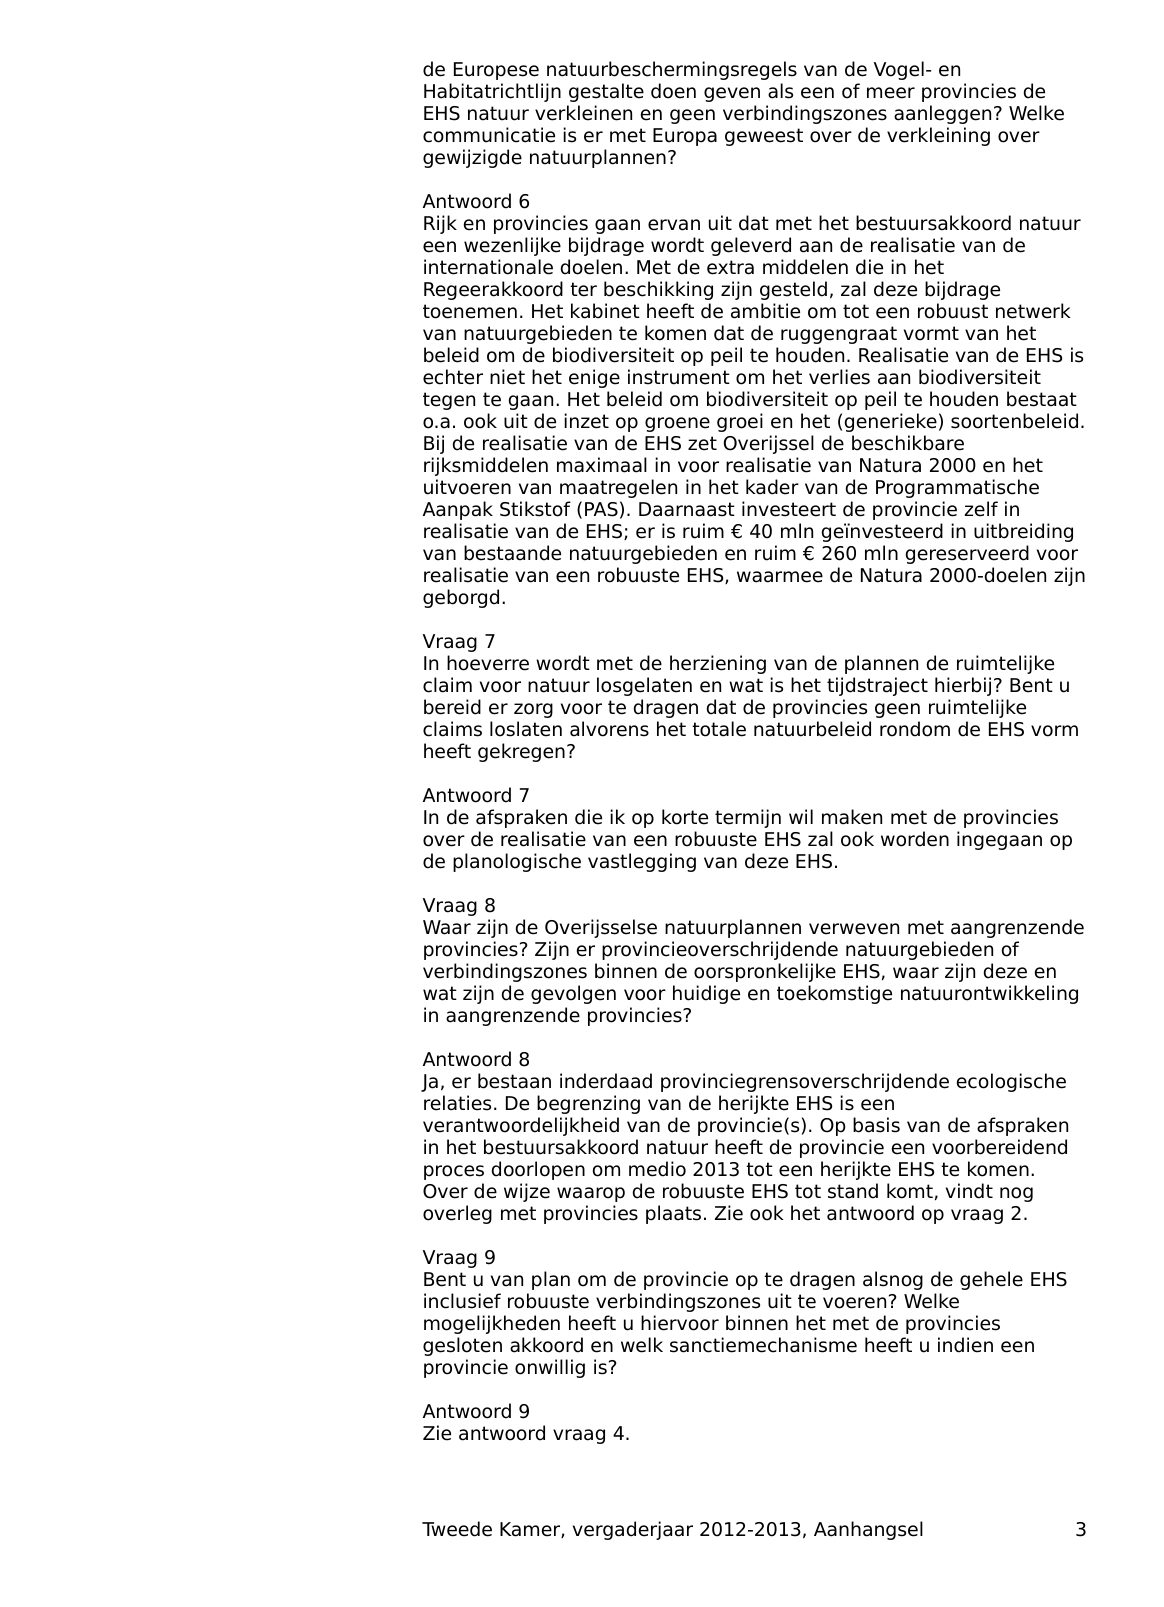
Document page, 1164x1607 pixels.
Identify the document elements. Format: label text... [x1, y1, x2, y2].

text Vraag 8 [422, 895, 1087, 917]
text Rijk en provincies gaan ervan uit dat met het bestuursakkoord natuur een wezenlijke bijdrage wordt geleverd aan de realisatie van de internationale doelen. Met de extra middelen die in het Regeerakkoord ter beschikking zijn gesteld, zal deze bijdrage toenemen. Het kabinet heeft de ambitie om tot een robuust netwerk van natuurgebieden te komen dat de ruggengraat vormt van het beleid om de biodiversiteit op peil te houden. Realisatie van de EHS is echter niet het enige instrument om het verlies aan biodiversiteit tegen te gaan. Het beleid om biodiversiteit op peil te houden bestaat o.a. ook uit de inzet op groene groei en het (generieke) soortenbeleid. [422, 213, 1087, 433]
text Antwoord 8 [422, 1049, 1087, 1071]
text Bij de realisatie van de EHS zet Overijssel de beschikbare rijksmiddelen maximaal in voor realisatie van Natura 2000 en het uitvoeren van maatregelen in het kader van de Programmatische Aanpak Stikstof (PAS). Daarnaast investeert de provincie zelf in realisatie van de EHS; er is ruim € 40 mln geïnvesteerd in uitbreiding van bestaande natuurgebieden en ruim € 260 mln gereserveerd voor realisatie van een robuuste EHS, waarmee de Natura 2000-doelen zijn geborgd. [422, 433, 1087, 609]
text In de afspraken die ik op korte termijn wil maken met de provincies over de realisatie van een robuuste EHS zal ook worden ingegaan op de planologische vastlegging van deze EHS. [422, 807, 1087, 873]
text Waar zijn de Overijsselse natuurplannen verweven met aangrenzende provincies? Zijn er provincieoverschrijdende natuurgebieden of verbindingszones binnen de oorspronkelijke EHS, waar zijn deze en wat zijn de gevolgen voor huidige en toekomstige natuurontwikkeling in aangrenzende provincies? [422, 917, 1087, 1027]
text Vraag 9 [422, 1247, 1087, 1269]
text de Europese natuurbeschermingsregels van de Vogel- en Habitatrichtlijn gestalte doen geven als een of meer provincies de EHS natuur verkleinen en geen verbindingszones aanleggen? Welke communicatie is er met Europa geweest over de verkleining over gewijzigde natuurplannen? [422, 59, 1087, 169]
text In hoeverre wordt met de herziening van de plannen de ruimtelijke claim voor natuur losgelaten en wat is het tijdstraject hierbij? Bent u bereid er zorg voor te dragen dat de provincies geen ruimtelijke claims loslaten alvorens het totale natuurbeleid rondom de EHS vorm heeft gekregen? [422, 653, 1087, 763]
text Zie antwoord vraag 4. [422, 1423, 1087, 1445]
text Antwoord 9 [422, 1401, 1087, 1423]
text Antwoord 7 [422, 785, 1087, 807]
text Ja, er bestaan inderdaad provinciegrensoverschrijdende ecologische relaties. De begrenzing van de herijkte EHS is een verantwoordelijkheid van de provincie(s). Op basis van de afspraken in het bestuursakkoord natuur heeft de provincie een voorbereidend proces doorlopen om medio 2013 tot een herijkte EHS te komen. Over de wijze waarop de robuuste EHS tot stand komt, vindt nog overleg met provincies plaats. Zie ook het antwoord op vraag 2. [422, 1071, 1087, 1225]
text Vraag 7 [422, 631, 1087, 653]
text Antwoord 6 [422, 191, 1087, 213]
text Bent u van plan om de provincie op te dragen alsnog de gehele EHS inclusief robuuste verbindingszones uit te voeren? Welke mogelijkheden heeft u hiervoor binnen het met de provincies gesloten akkoord en welk sanctiemechanisme heeft u indien een provincie onwillig is? [422, 1269, 1087, 1379]
